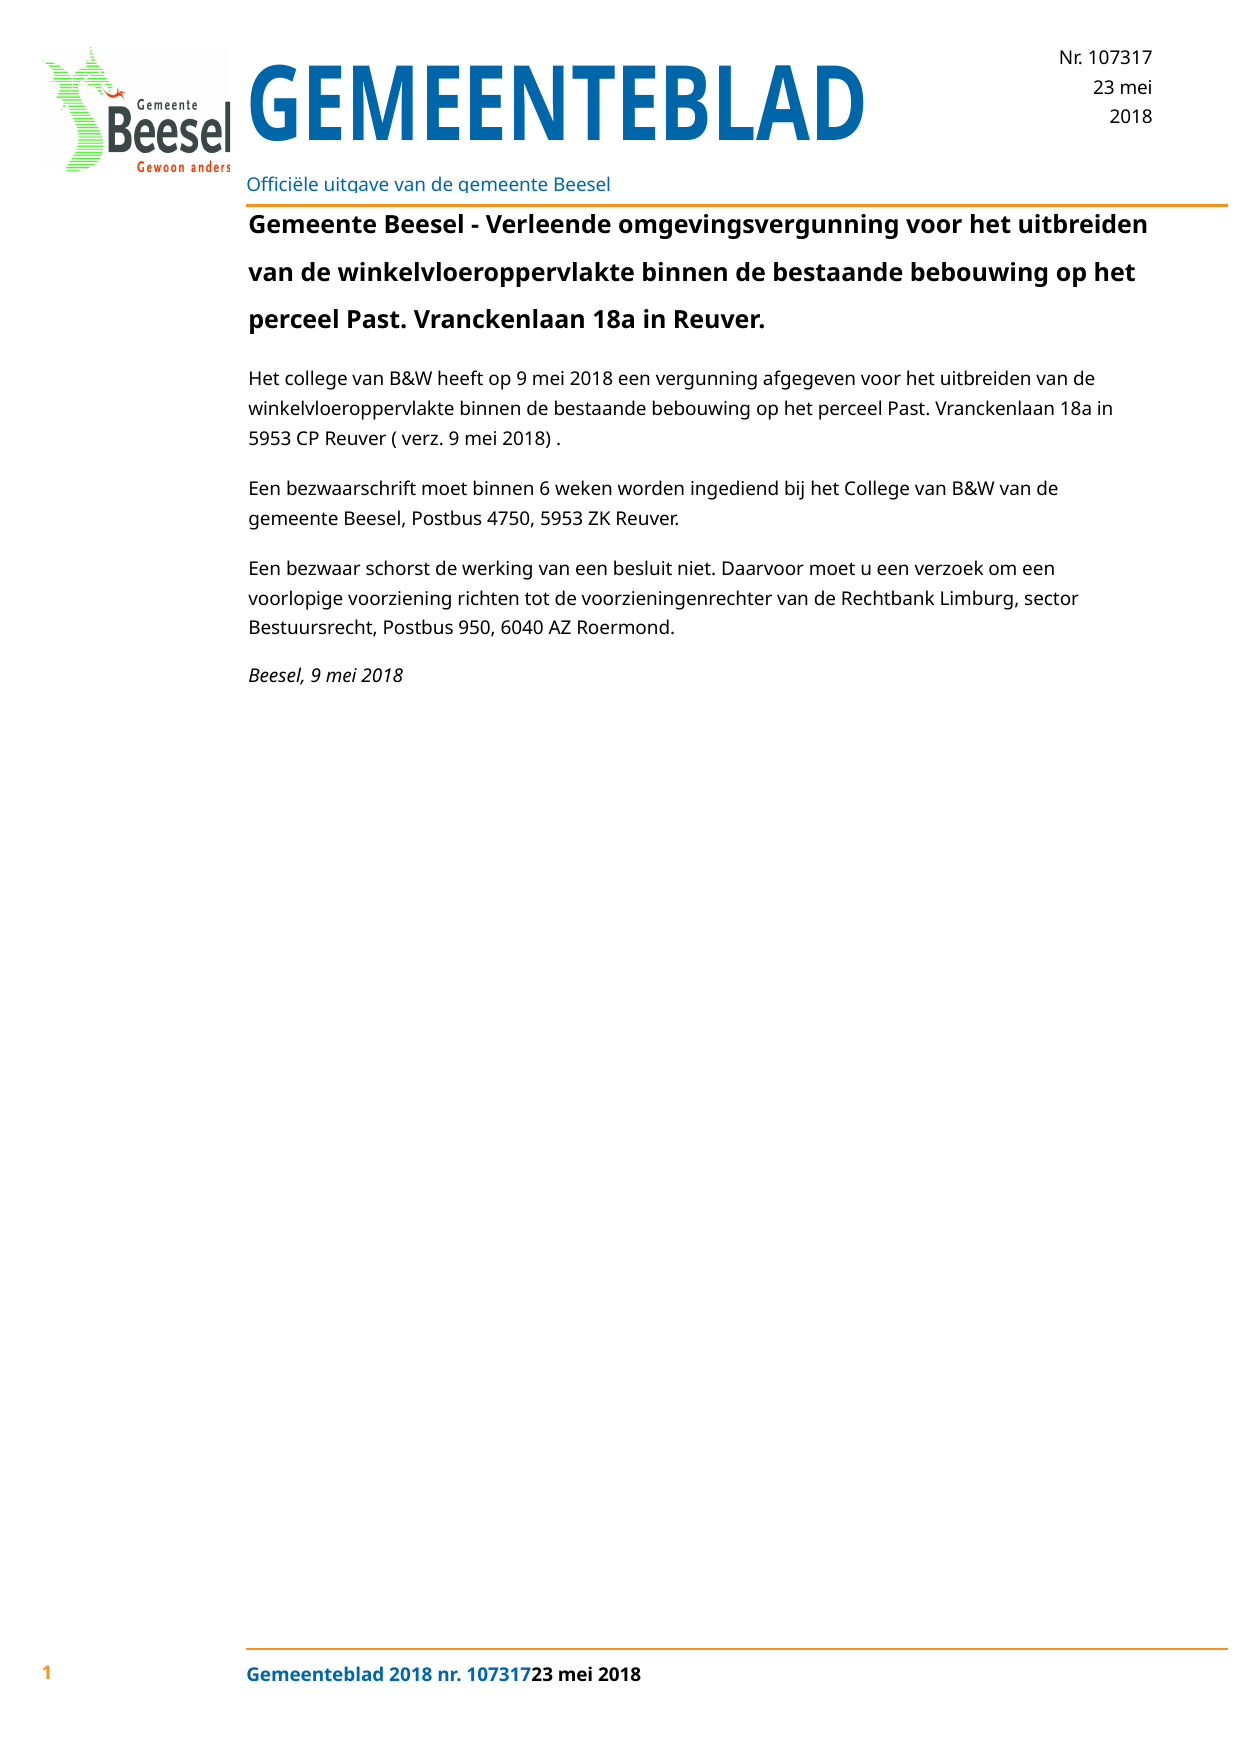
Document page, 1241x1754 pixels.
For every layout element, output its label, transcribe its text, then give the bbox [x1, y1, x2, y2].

text Beesel, 9 mei 2018 [248, 662, 1152, 688]
text Gemeente Beesel - Verleende omgevingsvergunning voor het uitbreiden van de winkelvloeroppervlakte binnen de bestaande bebouwing op het perceel Past. Vranckenlaan 18a in Reuver. [248, 207, 1152, 336]
picture [41, 47, 231, 172]
text Het college van B&W heeft op 9 mei 2018 een vergunning afgegeven voor het uitbreiden van de winkelvloeroppervlakte binnen de bestaande bebouwing op het perceel Past. Vranckenlaan 18a in 5953 CP Reuver ( verz. 9 mei 2018) . [248, 366, 1152, 450]
text Een bezwaarschrift moet binnen 6 weken worden ingediend bij het College van B&W van de gemeente Beesel, Postbus 4750, 5953 ZK Reuver. [248, 475, 1152, 530]
text Een bezwaar schorst de werking van een besluit niet. Daarvoor moet u een verzoek om een voorlopige voorziening richten tot de voorzieningenrechter van de Rechtbank Limburg, sector Bestuursrecht, Postbus 950, 6040 AZ Roermond. [248, 555, 1152, 640]
